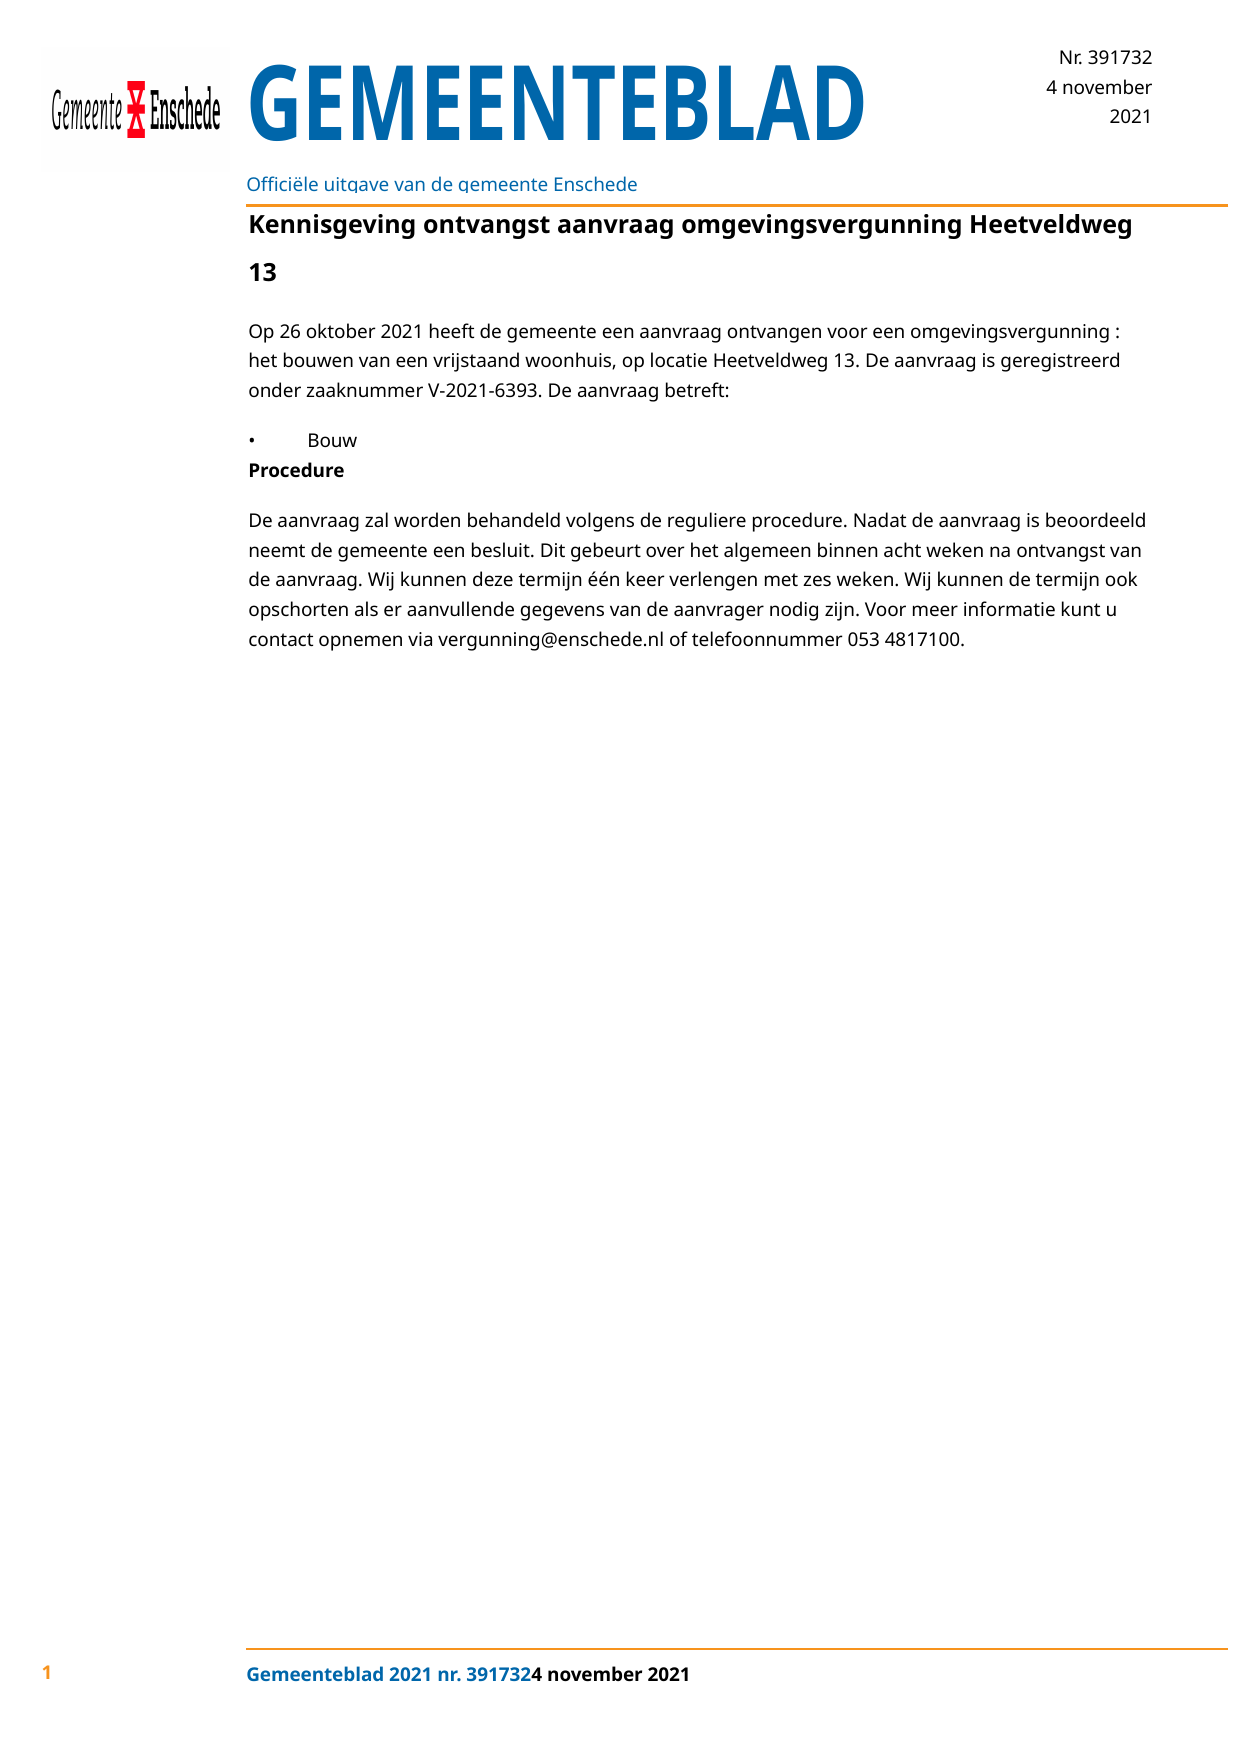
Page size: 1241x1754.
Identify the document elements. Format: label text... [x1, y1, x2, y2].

picture [41, 47, 231, 172]
text Procedure [248, 457, 1152, 483]
text Kennisgeving ontvangst aanvraag omgevingsvergunning Heetveldweg 13 [248, 207, 1152, 288]
text Op 26 oktober 2021 heeft de gemeente een aanvraag ontvangen voor een omgevingsvergunning : het bouwen van een vrijstaand woonhuis, op locatie Heetveldweg 13. De aanvraag is geregistreerd onder zaaknummer V-2021-6393. De aanvraag betreft: [248, 318, 1152, 403]
text De aanvraag zal worden behandeld volgens de reguliere procedure. Nadat de aanvraag is beoordeeld neemt de gemeente een besluit. Dit gebeurt over het algemeen binnen acht weken na ontvangst van de aanvraag. Wij kunnen deze termijn één keer verlengen met zes weken. Wij kunnen de termijn ook opschorten als er aanvullende gegevens van de aanvrager nodig zijn. Voor meer informatie kunt u contact opnemen via vergunning@enschede.nl of telefoonnummer 053 4817100. [248, 507, 1152, 652]
list Bouw [248, 427, 1152, 453]
